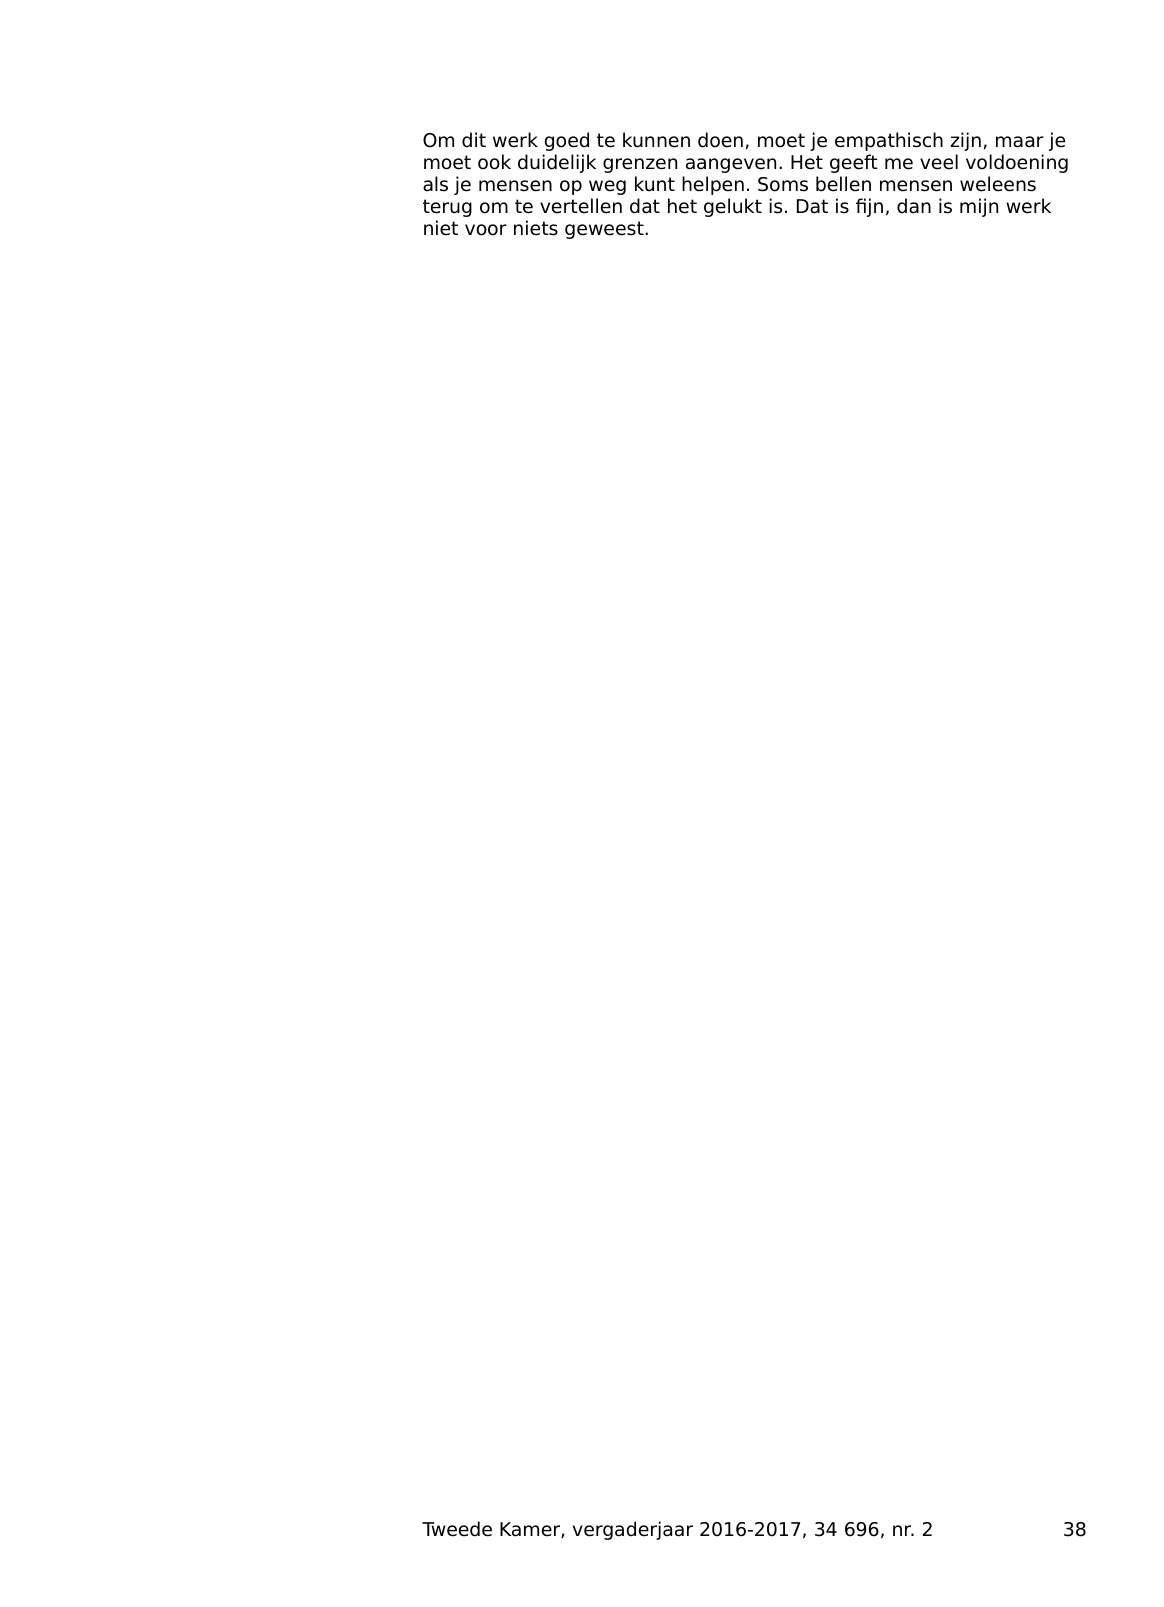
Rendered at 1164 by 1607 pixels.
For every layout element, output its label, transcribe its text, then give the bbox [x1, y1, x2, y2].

text Om dit werk goed te kunnen doen, moet je empathisch zijn, maar je moet ook duidelijk grenzen aangeven. Het geeft me veel voldoening als je mensen op weg kunt helpen. Soms bellen mensen weleens terug om te vertellen dat het gelukt is. Dat is fijn, dan is mijn werk niet voor niets geweest. [422, 130, 1087, 240]
